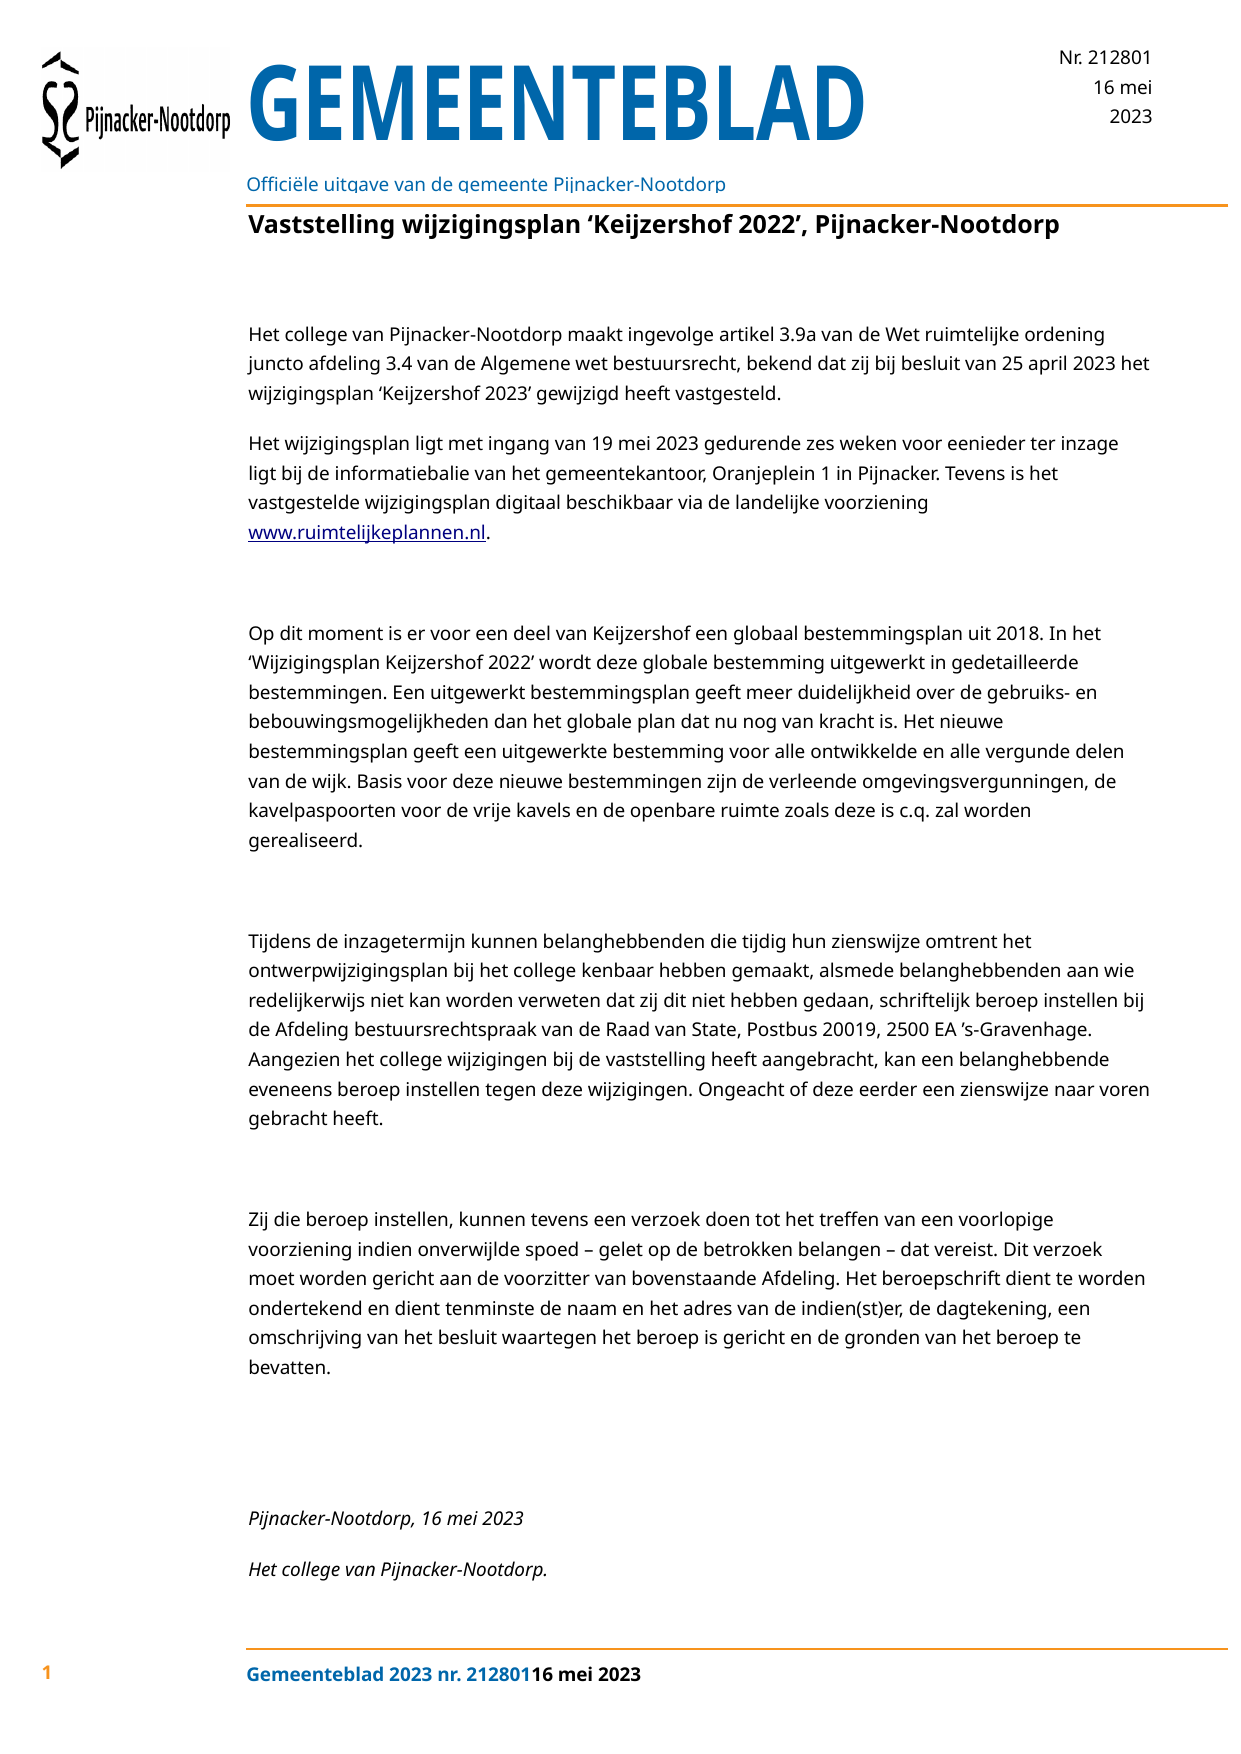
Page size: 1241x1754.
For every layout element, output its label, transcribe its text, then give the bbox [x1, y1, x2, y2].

picture [41, 47, 231, 172]
text Pijnacker-Nootdorp, 16 mei 2023 [248, 1505, 1152, 1531]
text Het college van Pijnacker-Nootdorp maakt ingevolge artikel 3.9a van de Wet ruimtelijke ordening juncto afdeling 3.4 van de Algemene wet bestuursrecht, bekend dat zij bij besluit van 25 april 2023 het wijzigingsplan ‘Keijzershof 2023’ gewijzigd heeft vastgesteld. [248, 321, 1152, 406]
text Het wijzigingsplan ligt met ingang van 19 mei 2023 gedurende zes weken voor eenieder ter inzage ligt bij de informatiebalie van het gemeentekantoor, Oranjeplein 1 in Pijnacker. Tevens is het vastgestelde wijzigingsplan digitaal beschikbaar via de landelijke voorziening www.ruimtelijkeplannen.nl. [248, 430, 1152, 545]
text Op dit moment is er voor een deel van Keijzershof een globaal bestemmingsplan uit 2018. In het ‘Wijzigingsplan Keijzershof 2022’ wordt deze globale bestemming uitgewerkt in gedetailleerde bestemmingen. Een uitgewerkt bestemmingsplan geeft meer duidelijkheid over de gebruiks- en bebouwingsmogelijkheden dan het globale plan dat nu nog van kracht is. Het nieuwe bestemmingsplan geeft een uitgewerkte bestemming voor alle ontwikkelde en alle vergunde delen van de wijk. Basis voor deze nieuwe bestemmingen zijn de verleende omgevingsvergunningen, de kavelpaspoorten voor de vrije kavels en de openbare ruimte zoals deze is c.q. zal worden gerealiseerd. [248, 620, 1152, 853]
text Tijdens de inzagetermijn kunnen belanghebbenden die tijdig hun zienswijze omtrent het ontwerpwijzigingsplan bij het college kenbaar hebben gemaakt, alsmede belanghebbenden aan wie redelijkerwijs niet kan worden verweten dat zij dit niet hebben gedaan, schriftelijk beroep instellen bij de Afdeling bestuursrechtspraak van de Raad van State, Postbus 20019, 2500 EA ’s-Gravenhage. Aangezien het college wijzigingen bij de vaststelling heeft aangebracht, kan een belanghebbende eveneens beroep instellen tegen deze wijzigingen. Ongeacht of deze eerder een zienswijze naar voren gebracht heeft. [248, 928, 1152, 1131]
text Zij die beroep instellen, kunnen tevens een verzoek doen tot het treffen van een voorlopige voorziening indien onverwijlde spoed – gelet op de betrokken belangen – dat vereist. Dit verzoek moet worden gericht aan de voorzitter van bovenstaande Afdeling. Het beroepschrift dient te worden ondertekend en dient tenminste de naam en het adres van de indien(st)er, de dagtekening, een omschrijving van het besluit waartegen het beroep is gericht en de gronden van het beroep te bevatten. [248, 1206, 1152, 1380]
text Vaststelling wijzigingsplan ‘Keijzershof 2022’, Pijnacker-Nootdorp [248, 207, 1152, 241]
text Het college van Pijnacker-Nootdorp. [248, 1556, 1152, 1581]
